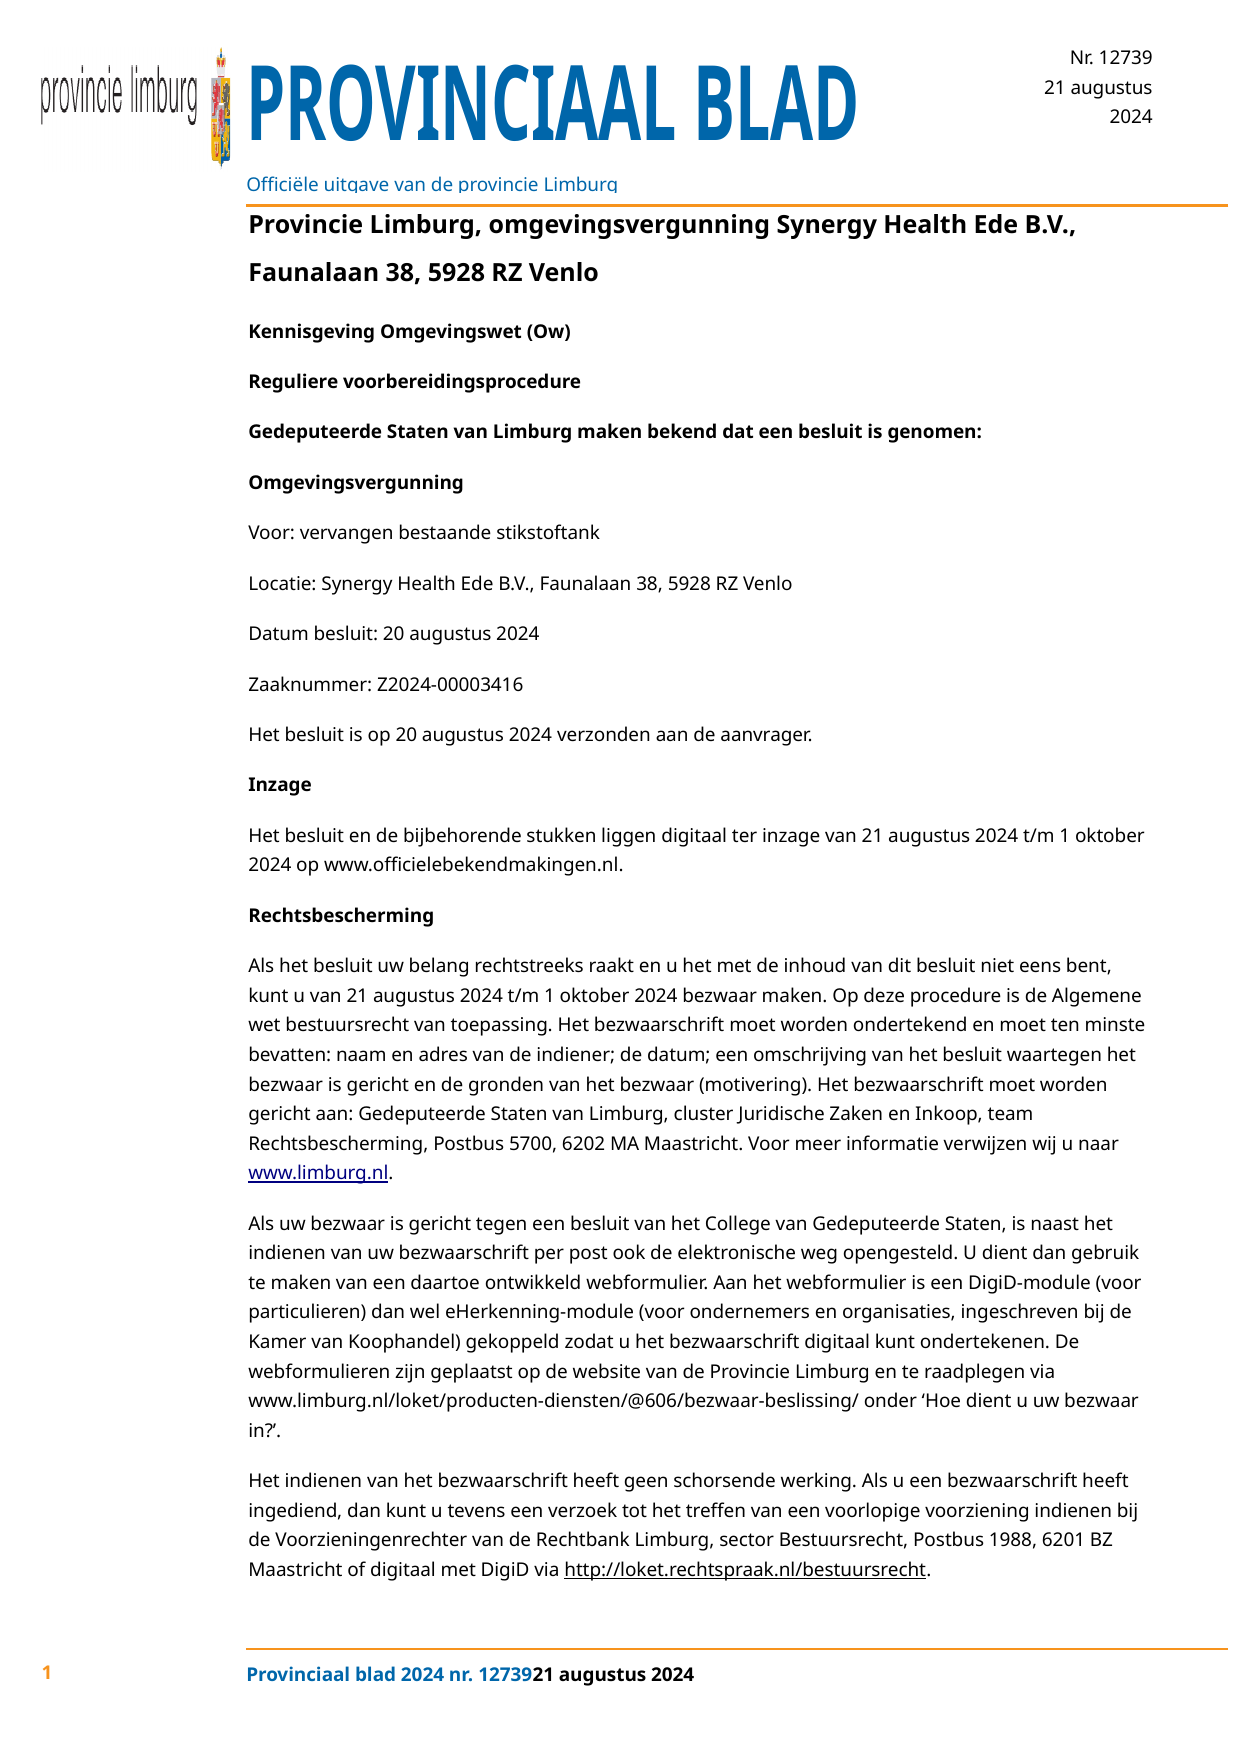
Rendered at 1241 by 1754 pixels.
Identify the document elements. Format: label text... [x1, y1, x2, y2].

text Reguliere voorbereidingsprocedure [248, 368, 1152, 394]
text Inzage [248, 772, 1152, 797]
text Gedeputeerde Staten van Limburg maken bekend dat een besluit is genomen: [248, 419, 1152, 444]
text Datum besluit: 20 augustus 2024 [248, 620, 1152, 646]
text Het besluit is op 20 augustus 2024 verzonden aan de aanvrager. [248, 721, 1152, 747]
text Het indienen van het bezwaarschrift heeft geen schorsende werking. Als u een bezwaarschrift heeft ingediend, dan kunt u tevens een verzoek tot het treffen van een voorlopige voorziening indienen bij de Voorzieningenrechter van de Rechtbank Limburg, sector Bestuursrecht, Postbus 1988, 6201 BZ Maastricht of digitaal met DigiD via http://loket.rechtspraak.nl/bestuursrecht. [248, 1467, 1152, 1582]
text Voor: vervangen bestaande stikstoftank [248, 519, 1152, 545]
text Provincie Limburg, omgevingsvergunning Synergy Health Ede B.V., Faunalaan 38, 5928 RZ Venlo [248, 207, 1152, 288]
text Kennisgeving Omgevingswet (Ow) [248, 318, 1152, 344]
picture [41, 47, 231, 172]
text Zaaknummer: Z2024-00003416 [248, 671, 1152, 697]
text Het besluit en de bijbehorende stukken liggen digitaal ter inzage van 21 augustus 2024 t/m 1 oktober 2024 op www.officielebekendmakingen.nl. [248, 822, 1152, 877]
text Als uw bezwaar is gericht tegen een besluit van het College van Gedeputeerde Staten, is naast het indienen van uw bezwaarschrift per post ook de elektronische weg opengesteld. U dient dan gebruik te maken van een daartoe ontwikkeld webformulier. Aan het webformulier is een DigiD-module (voor particulieren) dan wel eHerkenning-module (voor ondernemers en organisaties, ingeschreven bij de Kamer van Koophandel) gekoppeld zodat u het bezwaarschrift digitaal kunt ondertekenen. De webformulieren zijn geplaatst op de website van de Provincie Limburg en te raadplegen via www.limburg.nl/loket/producten-diensten/@606/bezwaar-beslissing/ onder ‘Hoe dient u uw bezwaar in?’. [248, 1210, 1152, 1443]
text Rechtsbescherming [248, 902, 1152, 928]
text Locatie: Synergy Health Ede B.V., Faunalaan 38, 5928 RZ Venlo [248, 570, 1152, 596]
text Als het besluit uw belang rechtstreeks raakt en u het met de inhoud van dit besluit niet eens bent, kunt u van 21 augustus 2024 t/m 1 oktober 2024 bezwaar maken. Op deze procedure is de Algemene wet bestuursrecht van toepassing. Het bezwaarschrift moet worden ondertekend en moet ten minste bevatten: naam en adres van de indiener; de datum; een omschrijving van het besluit waartegen het bezwaar is gericht en de gronden van het bezwaar (motivering). Het bezwaarschrift moet worden gericht aan: Gedeputeerde Staten van Limburg, cluster Juridische Zaken en Inkoop, team Rechtsbescherming, Postbus 5700, 6202 MA Maastricht. Voor meer informatie verwijzen wij u naar www.limburg.nl. [248, 952, 1152, 1185]
text Omgevingsvergunning [248, 469, 1152, 495]
